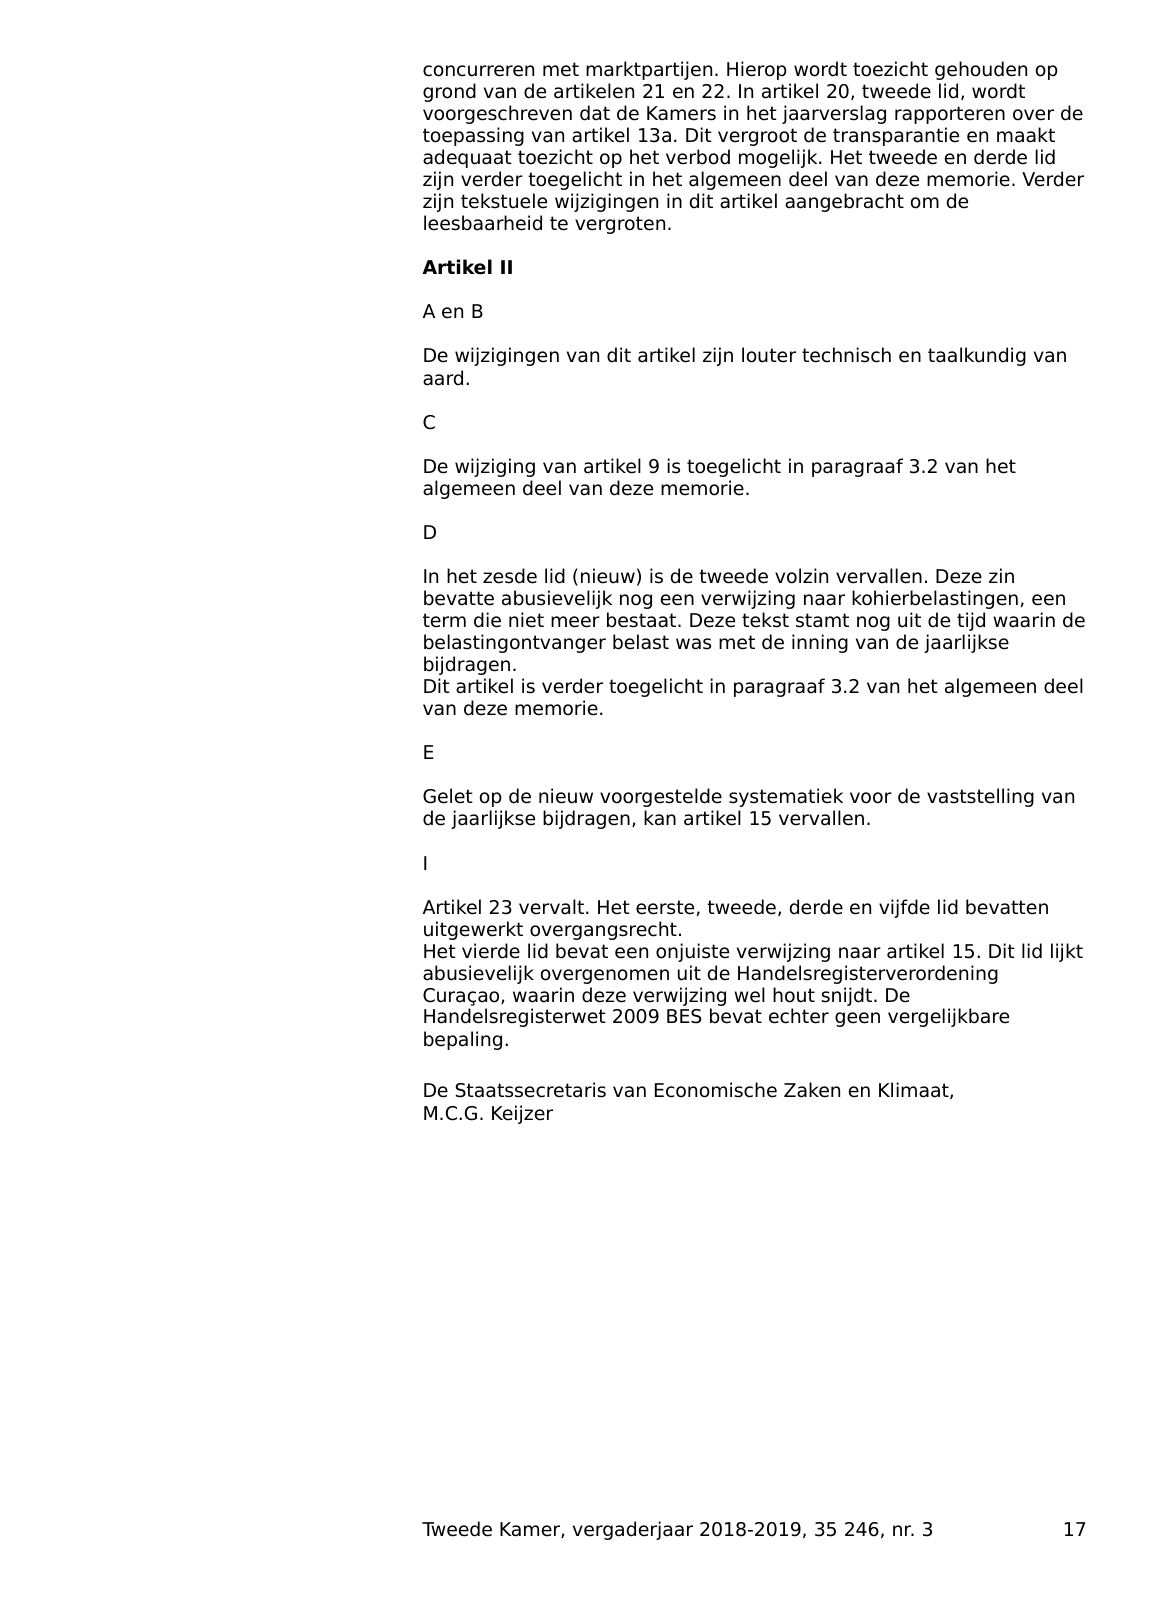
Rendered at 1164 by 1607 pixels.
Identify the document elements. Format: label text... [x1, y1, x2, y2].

text Gelet op de nieuw voorgestelde systematiek voor de vaststelling van de jaarlijkse bijdragen, kan artikel 15 vervallen. [422, 786, 1087, 830]
subtitle I [422, 852, 1087, 874]
text In het zesde lid (nieuw) is de tweede volzin vervallen. Deze zin bevatte abusievelijk nog een verwijzing naar kohierbelastingen, een term die niet meer bestaat. Deze tekst stamt nog uit de tijd waarin de belastingontvanger belast was met de inning van de jaarlijkse bijdragen. [422, 566, 1087, 676]
text Artikel 23 vervalt. Het eerste, tweede, derde en vijfde lid bevatten uitgewerkt overgangsrecht. [422, 897, 1087, 941]
subtitle D [422, 522, 1087, 544]
subtitle Artikel II [422, 257, 1087, 279]
text concurreren met marktpartijen. Hierop wordt toezicht gehouden op grond van de artikelen 21 en 22. In artikel 20, tweede lid, wordt voorgeschreven dat de Kamers in het jaarverslag rapporteren over de toepassing van artikel 13a. Dit vergroot de transparantie en maakt adequaat toezicht op het verbod mogelijk. Het tweede en derde lid zijn verder toegelicht in het algemeen deel van deze memorie. Verder zijn tekstuele wijzigingen in dit artikel aangebracht om de leesbaarheid te vergroten. [422, 59, 1087, 235]
subtitle A en B [422, 301, 1087, 323]
text De wijzigingen van dit artikel zijn louter technisch en taalkundig van aard. [422, 345, 1087, 389]
subtitle C [422, 412, 1087, 433]
text Dit artikel is verder toegelicht in paragraaf 3.2 van het algemeen deel van deze memorie. [422, 676, 1087, 720]
subtitle E [422, 742, 1087, 764]
text Het vierde lid bevat een onjuiste verwijzing naar artikel 15. Dit lid lijkt abusievelijk overgenomen uit de Handelsregisterverordening Curaçao, waarin deze verwijzing wel hout snijdt. De Handelsregisterwet 2009 BES bevat echter geen vergelijkbare bepaling. [422, 941, 1087, 1050]
text De Staatssecretaris van Economische Zaken en Klimaat, M.C.G. Keijzer [422, 1080, 1087, 1124]
text De wijziging van artikel 9 is toegelicht in paragraaf 3.2 van het algemeen deel van deze memorie. [422, 456, 1087, 500]
